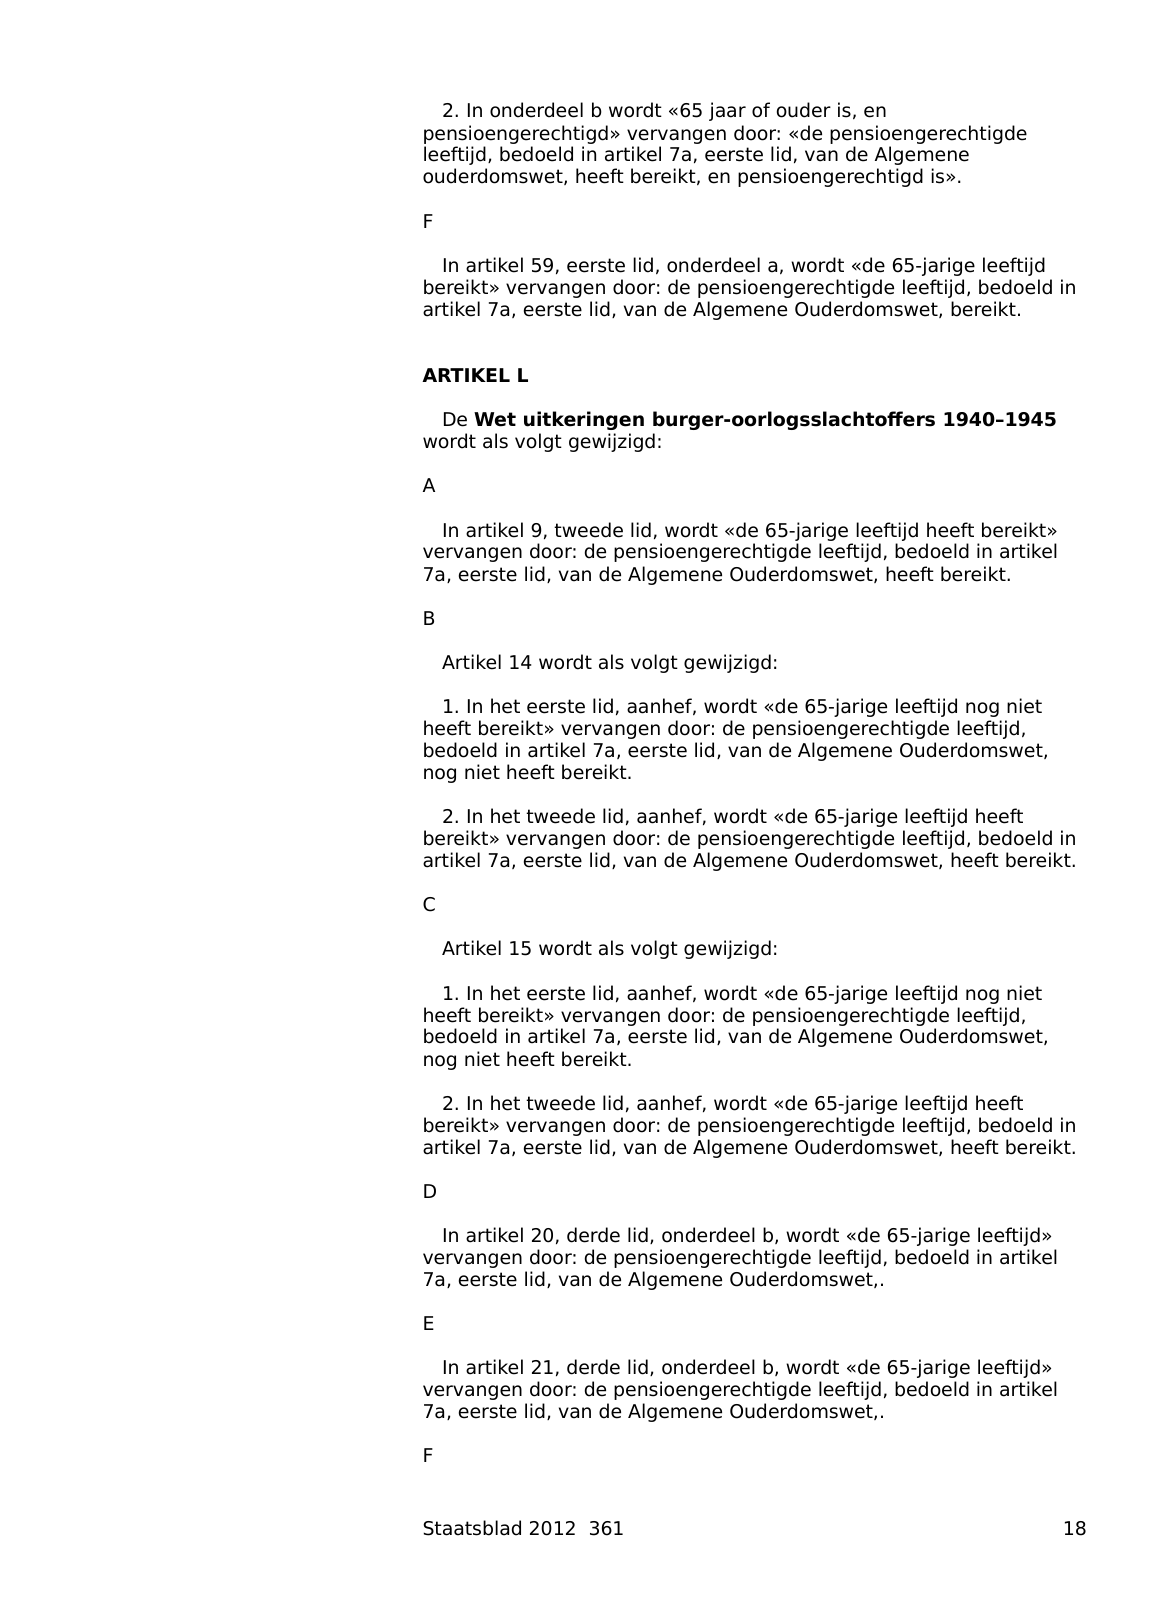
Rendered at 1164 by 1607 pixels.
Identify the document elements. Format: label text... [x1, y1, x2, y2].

text De Wet uitkeringen burger-oorlogsslachtoffers 1940–1945 wordt als volgt gewijzigd: [422, 409, 1087, 453]
text F [422, 211, 1087, 232]
text Artikel 14 wordt als volgt gewijzigd: [422, 652, 1087, 674]
text In artikel 20, derde lid, onderdeel b, wordt «de 65-jarige leeftijd» vervangen door: de pensioengerechtigde leeftijd, bedoeld in artikel 7a, eerste lid, van de Algemene Ouderdomswet,. [422, 1225, 1087, 1291]
text 2. In het tweede lid, aanhef, wordt «de 65-jarige leeftijd heeft bereikt» vervangen door: de pensioengerechtigde leeftijd, bedoeld in artikel 7a, eerste lid, van de Algemene Ouderdomswet, heeft bereikt. [422, 806, 1087, 872]
text 2. In het tweede lid, aanhef, wordt «de 65-jarige leeftijd heeft bereikt» vervangen door: de pensioengerechtigde leeftijd, bedoeld in artikel 7a, eerste lid, van de Algemene Ouderdomswet, heeft bereikt. [422, 1093, 1087, 1158]
text B [422, 608, 1087, 629]
text A [422, 475, 1087, 497]
text 1. In het eerste lid, aanhef, wordt «de 65-jarige leeftijd nog niet heeft bereikt» vervangen door: de pensioengerechtigde leeftijd, bedoeld in artikel 7a, eerste lid, van de Algemene Ouderdomswet, nog niet heeft bereikt. [422, 982, 1087, 1070]
text D [422, 1181, 1087, 1203]
text In artikel 9, tweede lid, wordt «de 65-jarige leeftijd heeft bereikt» vervangen door: de pensioengerechtigde leeftijd, bedoeld in artikel 7a, eerste lid, van de Algemene Ouderdomswet, heeft bereikt. [422, 519, 1087, 585]
text In artikel 21, derde lid, onderdeel b, wordt «de 65-jarige leeftijd» vervangen door: de pensioengerechtigde leeftijd, bedoeld in artikel 7a, eerste lid, van de Algemene Ouderdomswet,. [422, 1357, 1087, 1423]
text E [422, 1313, 1087, 1335]
text F [422, 1445, 1087, 1467]
text 2. In onderdeel b wordt «65 jaar of ouder is, en pensioengerechtigd» vervangen door: «de pensioengerechtigde leeftijd, bedoeld in artikel 7a, eerste lid, van de Algemene ouderdomswet, heeft bereikt, en pensioengerechtigd is». [422, 100, 1087, 188]
subtitle ARTIKEL L [422, 365, 1087, 387]
text Artikel 15 wordt als volgt gewijzigd: [422, 938, 1087, 960]
text C [422, 894, 1087, 916]
text 1. In het eerste lid, aanhef, wordt «de 65-jarige leeftijd nog niet heeft bereikt» vervangen door: de pensioengerechtigde leeftijd, bedoeld in artikel 7a, eerste lid, van de Algemene Ouderdomswet, nog niet heeft bereikt. [422, 696, 1087, 784]
text In artikel 59, eerste lid, onderdeel a, wordt «de 65-jarige leeftijd bereikt» vervangen door: de pensioengerechtigde leeftijd, bedoeld in artikel 7a, eerste lid, van de Algemene Ouderdomswet, bereikt. [422, 255, 1087, 321]
